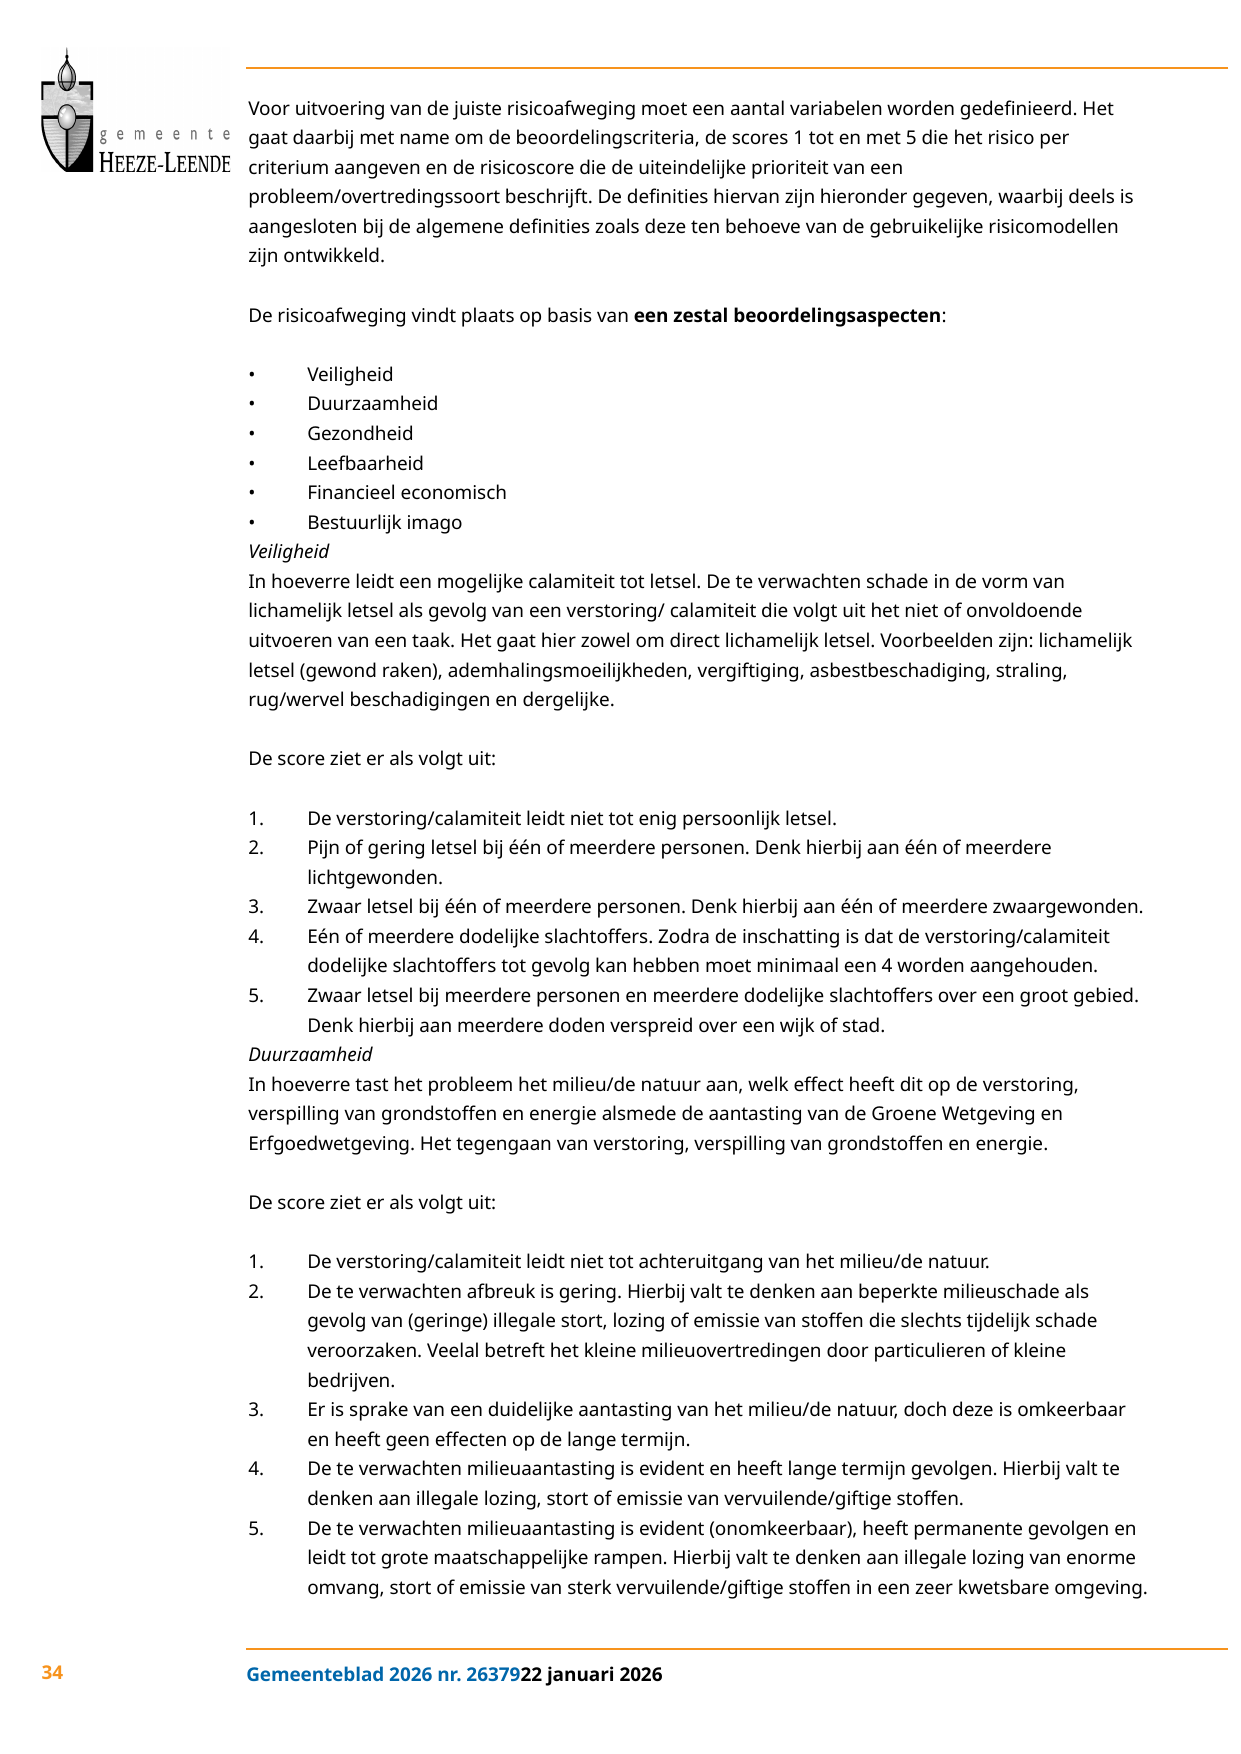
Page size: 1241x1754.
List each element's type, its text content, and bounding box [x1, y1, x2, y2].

text De score ziet er als volgt uit: [248, 1189, 1152, 1215]
list De verstoring/calamiteit leidt niet tot achteruitgang van het milieu/de natuur. [248, 1248, 1152, 1274]
picture [41, 47, 231, 172]
list Eén of meerdere dodelijke slachtoffers. Zodra de inschatting is dat de verstoring/calamiteit dodelijke slachtoffers tot gevolg kan hebben moet minimaal een 4 worden aangehouden. [248, 923, 1152, 978]
text Voor uitvoering van de juiste risicoafweging moet een aantal variabelen worden gedefinieerd. Het gaat daarbij met name om de beoordelingscriteria, de scores 1 tot en met 5 die het risico per criterium aangeven en de risicoscore die de uiteindelijke prioriteit van een probleem/overtredingssoort beschrijft. De definities hiervan zijn hieronder gegeven, waarbij deels is aangesloten bij de algemene definities zoals deze ten behoeve van de gebruikelijke risicomodellen zijn ontwikkeld. [248, 95, 1152, 268]
list Financieel economisch [248, 479, 1152, 505]
text De score ziet er als volgt uit: [248, 746, 1152, 771]
text De risicoafweging vindt plaats op basis van een zestal beoordelingsaspecten: [248, 302, 1152, 328]
text In hoeverre tast het probleem het milieu/de natuur aan, welk effect heeft dit op de verstoring, verspilling van grondstoffen en energie alsmede de aantasting van de Groene Wetgeving en Erfgoedwetgeving. Het tegengaan van verstoring, verspilling van grondstoffen en energie. [248, 1071, 1152, 1156]
list Zwaar letsel bij meerdere personen en meerdere dodelijke slachtoffers over een groot gebied. Denk hierbij aan meerdere doden verspreid over een wijk of stad. [248, 982, 1152, 1038]
list Bestuurlijk imago [248, 509, 1152, 535]
text Duurzaamheid [248, 1041, 1152, 1067]
list Leefbaarheid [248, 450, 1152, 476]
list De verstoring/calamiteit leidt niet tot enig persoonlijk letsel. [248, 805, 1152, 831]
list De te verwachten milieuaantasting is evident en heeft lange termijn gevolgen. Hierbij valt te denken aan illegale lozing, stort of emissie van vervuilende/giftige stoffen. [248, 1456, 1152, 1511]
list Gezondheid [248, 420, 1152, 446]
list Er is sprake van een duidelijke aantasting van het milieu/de natuur, doch deze is omkeerbaar en heeft geen effecten op de lange termijn. [248, 1396, 1152, 1452]
list Veiligheid [248, 361, 1152, 387]
text In hoeverre leidt een mogelijke calamiteit tot letsel. De te verwachten schade in de vorm van lichamelijk letsel als gevolg van een verstoring/ calamiteit die volgt uit het niet of onvoldoende uitvoeren van een taak. Het gaat hier zowel om direct lichamelijk letsel. Voorbeelden zijn: lichamelijk letsel (gewond raken), ademhalingsmoeilijkheden, vergiftiging, asbestbeschadiging, straling, rug/wervel beschadigingen en dergelijke. [248, 568, 1152, 712]
list De te verwachten afbreuk is gering. Hierbij valt te denken aan beperkte milieuschade als gevolg van (geringe) illegale stort, lozing of emissie van stoffen die slechts tijdelijk schade veroorzaken. Veelal betreft het kleine milieuovertredingen door particulieren of kleine bedrijven. [248, 1278, 1152, 1393]
list De te verwachten milieuaantasting is evident (onomkeerbaar), heeft permanente gevolgen en leidt tot grote maatschappelijke rampen. Hierbij valt te denken aan illegale lozing van enorme omvang, stort of emissie van sterk vervuilende/giftige stoffen in een zeer kwetsbare omgeving. [248, 1515, 1152, 1600]
list Pijn of gering letsel bij één of meerdere personen. Denk hierbij aan één of meerdere lichtgewonden. [248, 834, 1152, 890]
list Duurzaamheid [248, 391, 1152, 416]
list Zwaar letsel bij één of meerdere personen. Denk hierbij aan één of meerdere zwaargewonden. [248, 893, 1152, 919]
text Veiligheid [248, 538, 1152, 564]
